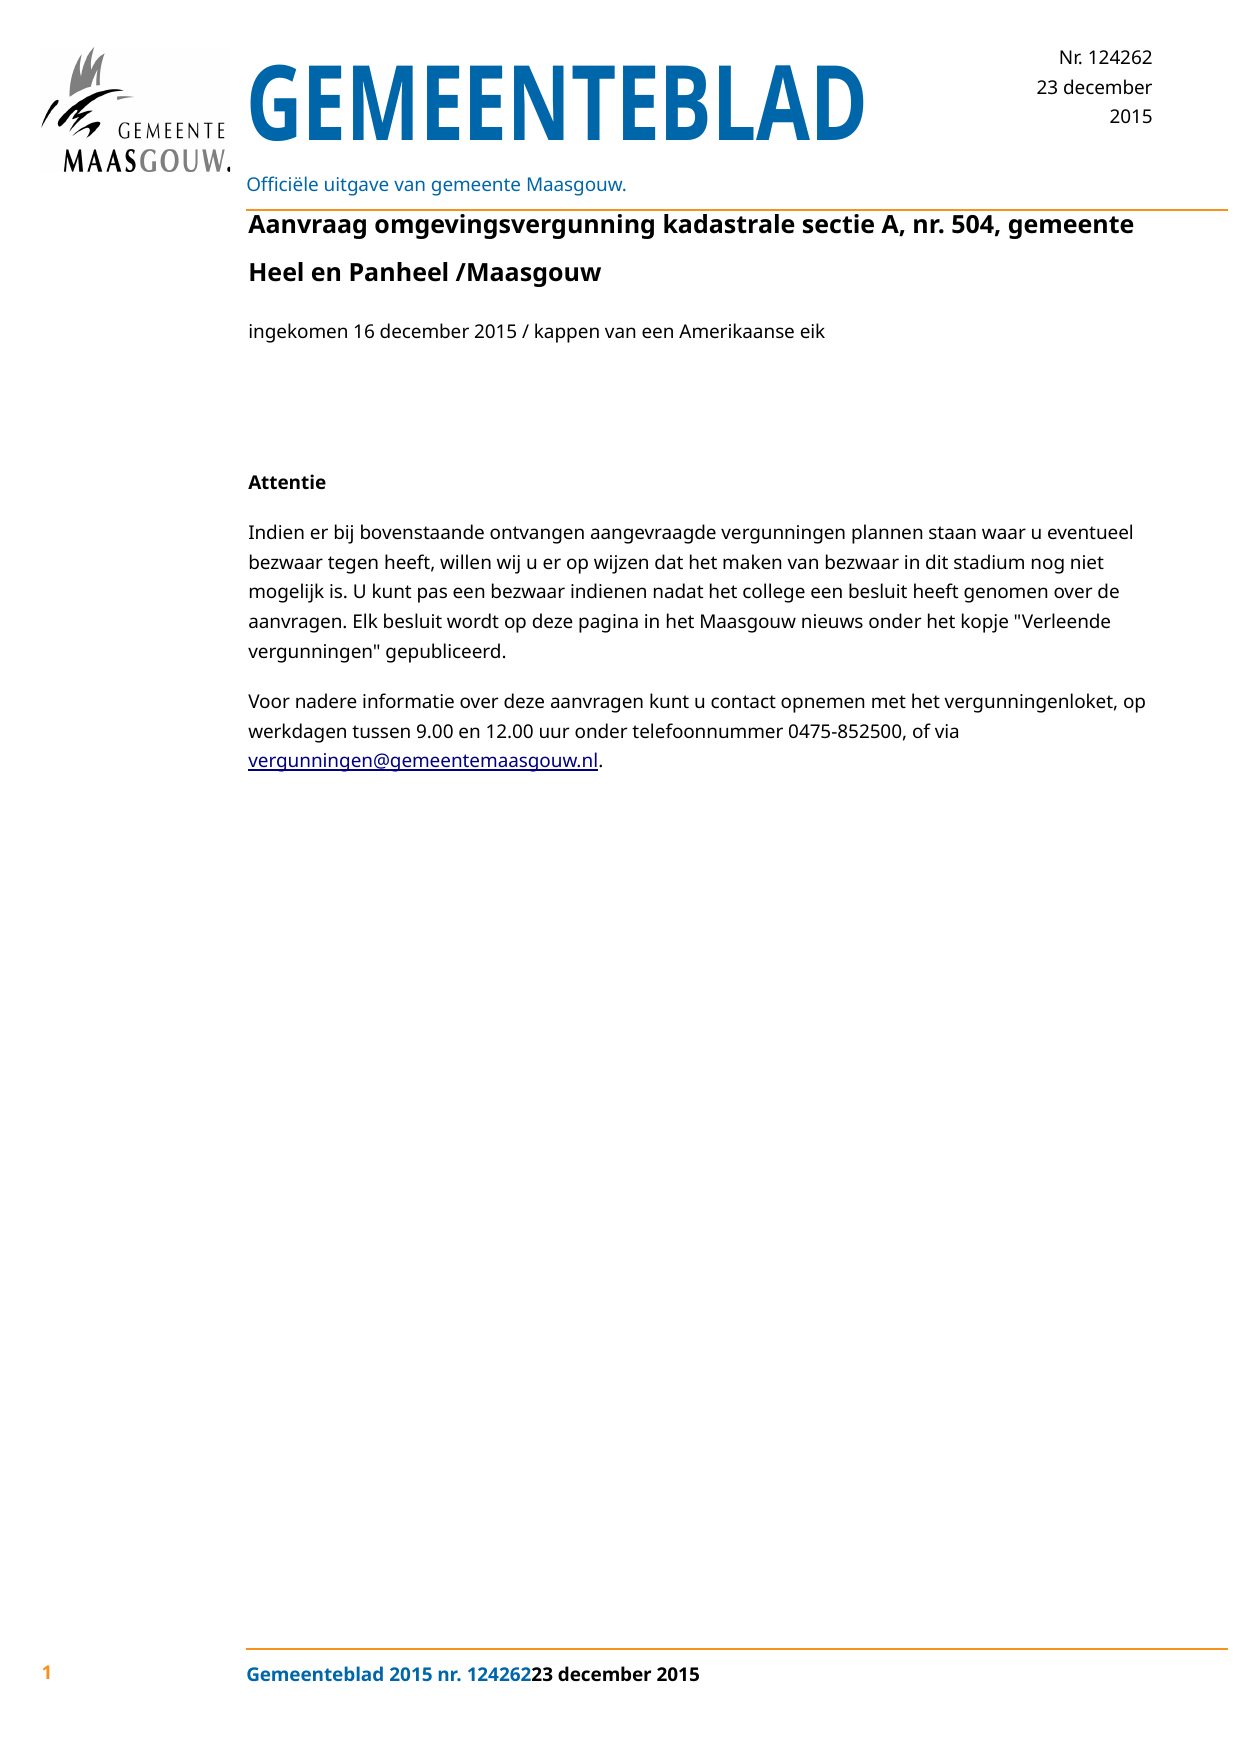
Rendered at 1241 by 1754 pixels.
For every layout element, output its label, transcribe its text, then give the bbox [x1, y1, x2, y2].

text Attentie [248, 469, 1152, 495]
text Indien er bij bovenstaande ontvangen aangevraagde vergunningen plannen staan waar u eventueel bezwaar tegen heeft, willen wij u er op wijzen dat het maken van bezwaar in dit stadium nog niet mogelijk is. U kunt pas een bezwaar indienen nadat het college een besluit heeft genomen over de aanvragen. Elk besluit wordt op deze pagina in het Maasgouw nieuws onder het kopje "Verleende vergunningen" gepubliceerd. [248, 519, 1152, 664]
text Aanvraag omgevingsvergunning kadastrale sectie A, nr. 504, gemeente Heel en Panheel /Maasgouw [248, 211, 1152, 288]
text Voor nadere informatie over deze aanvragen kunt u contact opnemen met het vergunningenloket, op werkdagen tussen 9.00 en 12.00 uur onder telefoonnummer 0475-852500, of via vergunningen@gemeentemaasgouw.nl. [248, 688, 1152, 773]
text ingekomen 16 december 2015 / kappen van een Amerikaanse eik [248, 318, 1152, 344]
picture [41, 47, 231, 172]
